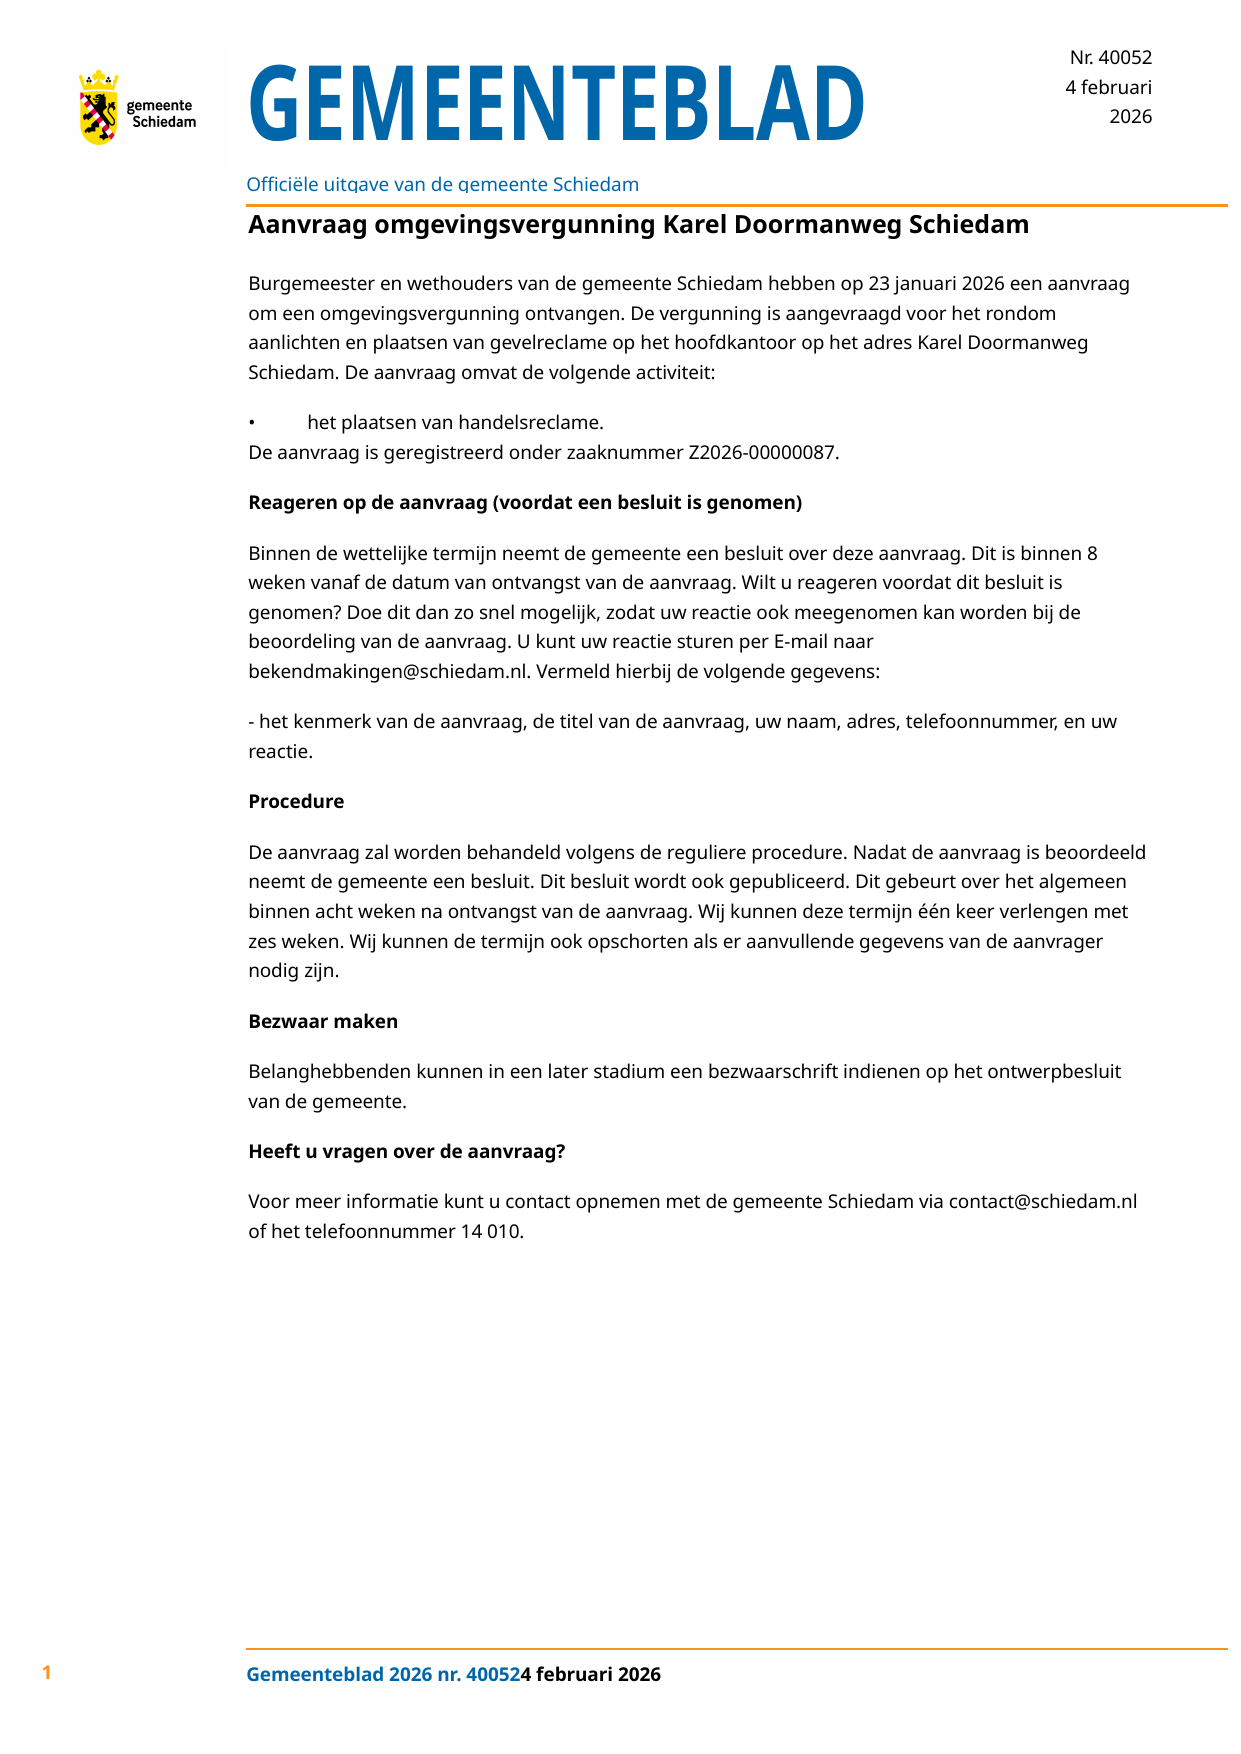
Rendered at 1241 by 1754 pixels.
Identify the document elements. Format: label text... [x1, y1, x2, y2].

text Belanghebbenden kunnen in een later stadium een bezwaarschrift indienen op het ontwerpbesluit van de gemeente. [248, 1058, 1152, 1113]
text Binnen de wettelijke termijn neemt de gemeente een besluit over deze aanvraag. Dit is binnen 8 weken vanaf de datum van ontvangst van de aanvraag. Wilt u reageren voordat dit besluit is genomen? Doe dit dan zo snel mogelijk, zodat uw reactie ook meegenomen kan worden bij de beoordeling van de aanvraag. U kunt uw reactie sturen per E-mail naar bekendmakingen@schiedam.nl. Vermeld hierbij de volgende gegevens: [248, 540, 1152, 684]
text Bezwaar maken [248, 1008, 1152, 1033]
text De aanvraag zal worden behandeld volgens de reguliere procedure. Nadat de aanvraag is beoordeeld neemt de gemeente een besluit. Dit besluit wordt ook gepubliceerd. Dit gebeurt over het algemeen binnen acht weken na ontvangst van de aanvraag. Wij kunnen deze termijn één keer verlengen met zes weken. Wij kunnen de termijn ook opschorten als er aanvullende gegevens van de aanvrager nodig zijn. [248, 839, 1152, 983]
text Procedure [248, 789, 1152, 814]
text Voor meer informatie kunt u contact opnemen met de gemeente Schiedam via contact@schiedam.nl of het telefoonnummer 14 010. [248, 1189, 1152, 1244]
list het plaatsen van handelsreclame. [248, 409, 1152, 435]
text De aanvraag is geregistreerd onder zaaknummer Z2026-00000087. [248, 439, 1152, 465]
text Reageren op de aanvraag (voordat een besluit is genomen) [248, 489, 1152, 515]
text - het kenmerk van de aanvraag, de titel van de aanvraag, uw naam, adres, telefoonnummer, en uw reactie. [248, 709, 1152, 764]
text Heeft u vragen over de aanvraag? [248, 1138, 1152, 1164]
text Burgemeester en wethouders van de gemeente Schiedam hebben op 23 januari 2026 een aanvraag om een omgevingsvergunning ontvangen. De vergunning is aangevraagd voor het rondom aanlichten en plaatsen van gevelreclame op het hoofdkantoor op het adres Karel Doormanweg Schiedam. De aanvraag omvat de volgende activiteit: [248, 270, 1152, 385]
picture [41, 47, 231, 172]
text Aanvraag omgevingsvergunning Karel Doormanweg Schiedam [248, 207, 1152, 241]
